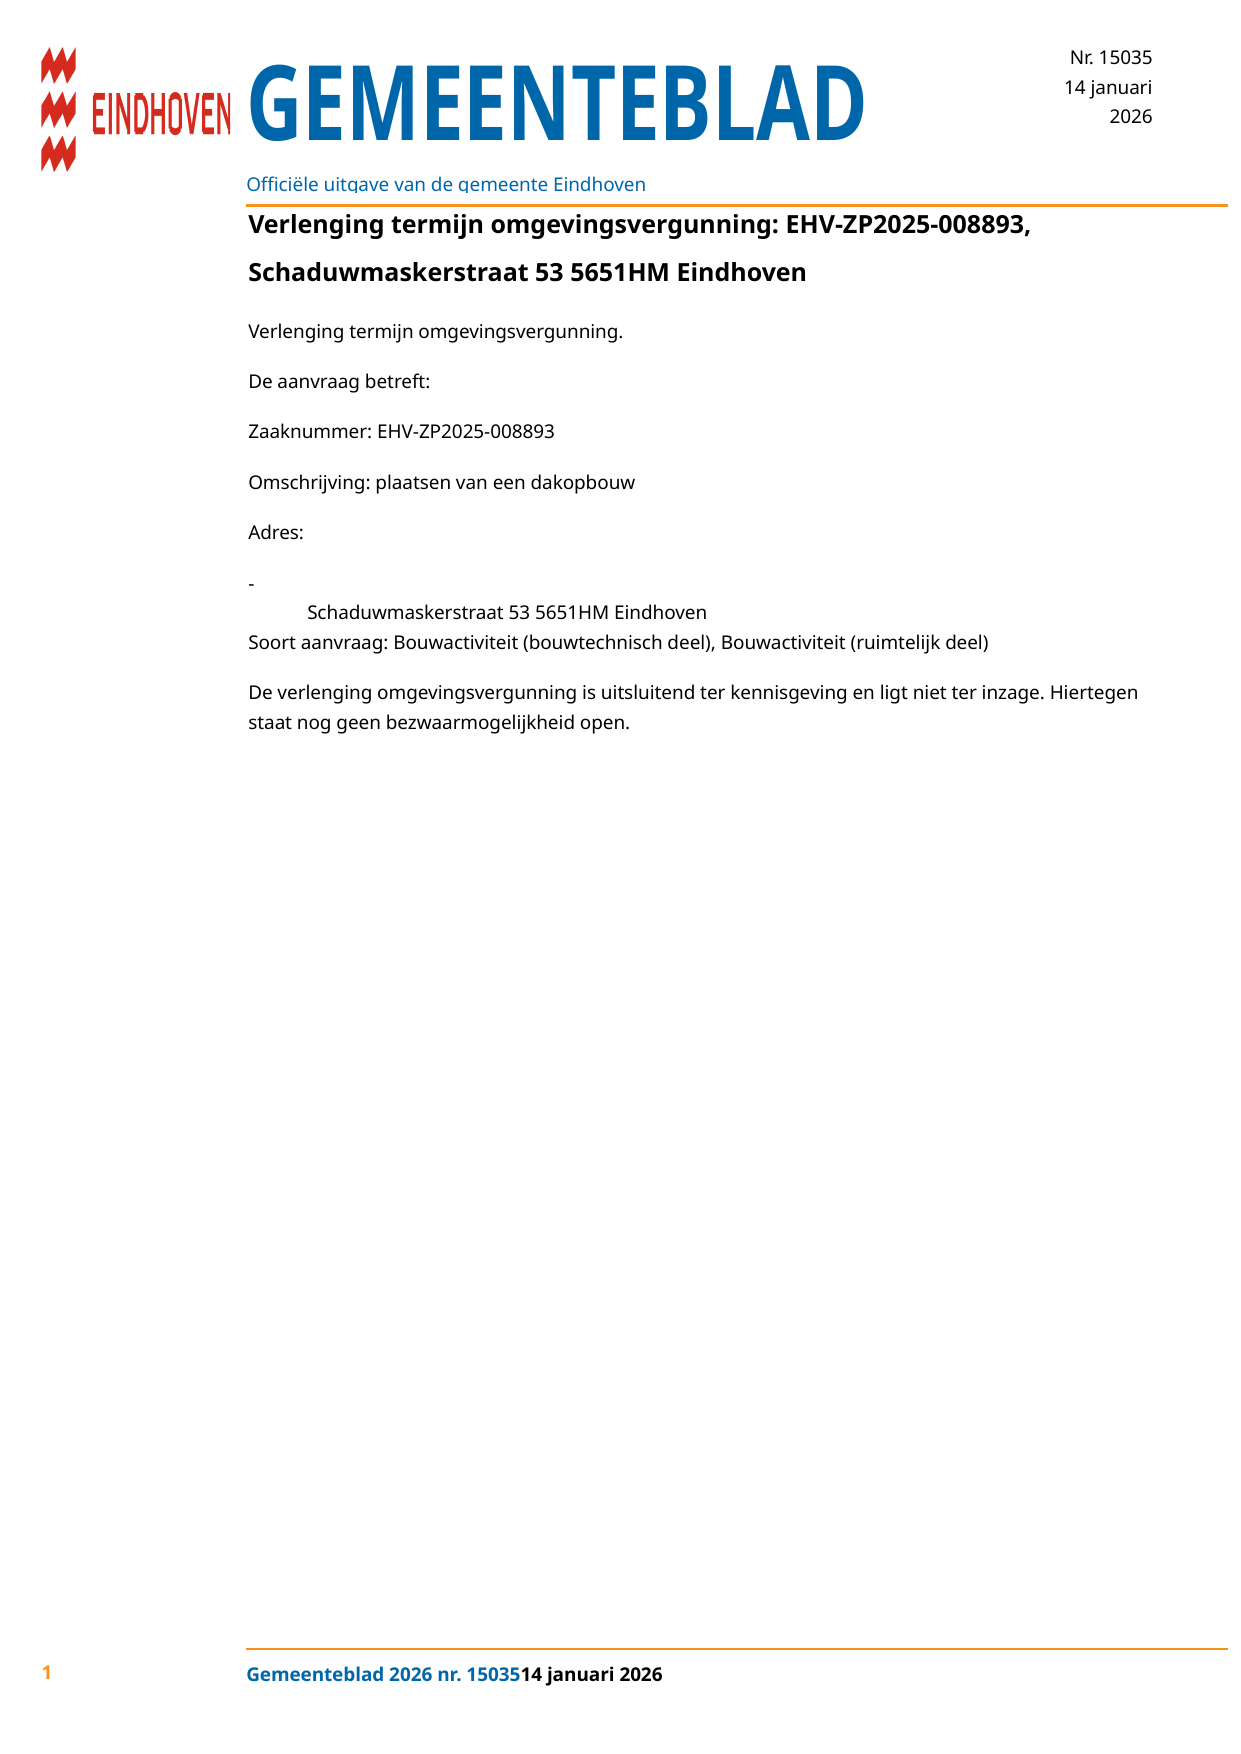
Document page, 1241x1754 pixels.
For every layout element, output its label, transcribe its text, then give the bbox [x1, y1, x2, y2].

text Zaaknummer: EHV-ZP2025-008893 [248, 419, 1152, 444]
picture [41, 47, 231, 172]
text Verlenging termijn omgevingsvergunning. [248, 318, 1152, 344]
text Adres: [248, 519, 1152, 545]
text Omschrijving: plaatsen van een dakopbouw [248, 469, 1152, 495]
list Schaduwmaskerstraat 53 5651HM Eindhoven [248, 599, 1152, 625]
text De aanvraag betreft: [248, 368, 1152, 394]
text Verlenging termijn omgevingsvergunning: EHV-ZP2025-008893, Schaduwmaskerstraat 53 5651HM Eindhoven [248, 207, 1152, 288]
text Soort aanvraag: Bouwactiviteit (bouwtechnisch deel), Bouwactiviteit (ruimtelijk deel) [248, 629, 1152, 655]
text De verlenging omgevingsvergunning is uitsluitend ter kennisgeving en ligt niet ter inzage. Hiertegen staat nog geen bezwaarmogelijkheid open. [248, 679, 1152, 735]
